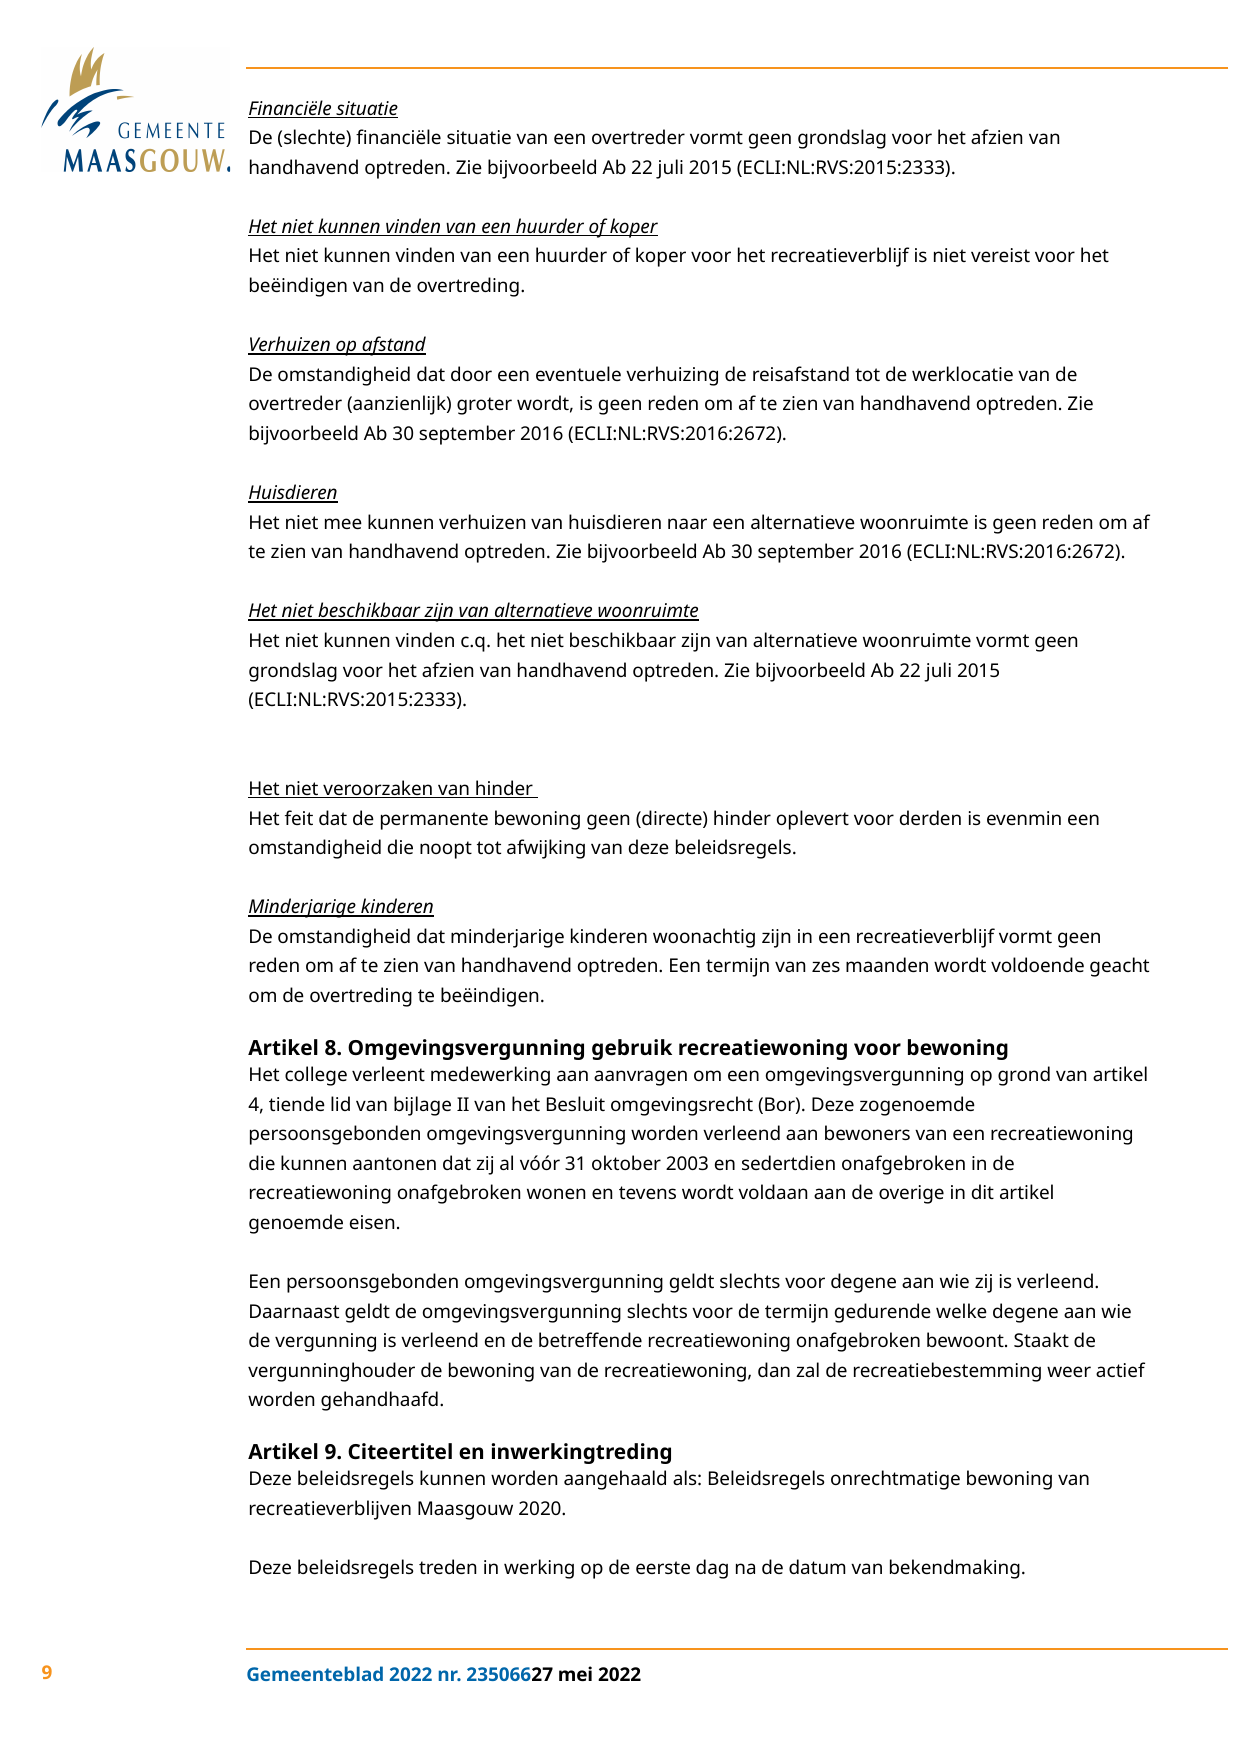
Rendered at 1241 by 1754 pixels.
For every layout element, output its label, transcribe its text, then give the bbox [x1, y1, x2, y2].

text Het niet veroorzaken van hinder [248, 775, 1152, 801]
text Financiële situatie [248, 95, 1152, 121]
text Het niet beschikbaar zijn van alternatieve woonruimte [248, 598, 1152, 623]
text Artikel 8. Omgevingsvergunning gebruik recreatiewoning voor bewoning [248, 1033, 1152, 1061]
text Verhuizen op afstand [248, 331, 1152, 357]
text Het feit dat de permanente bewoning geen (directe) hinder oplevert voor derden is evenmin een omstandigheid die noopt tot afwijking van deze beleidsregels. [248, 805, 1152, 860]
text De omstandigheid dat door een eventuele verhuizing de reisafstand tot de werklocatie van de overtreder (aanzienlijk) groter wordt, is geen reden om af te zien van handhavend optreden. Zie bijvoorbeeld Ab 30 september 2016 (ECLI:NL:RVS:2016:2672). [248, 361, 1152, 446]
text Een persoonsgebonden omgevingsvergunning geldt slechts voor degene aan wie zij is verleend. Daarnaast geldt de omgevingsvergunning slechts voor de termijn gedurende welke degene aan wie de vergunning is verleend en de betreffende recreatiewoning onafgebroken bewoont. Staakt de vergunninghouder de bewoning van de recreatiewoning, dan zal de recreatiebestemming weer actief worden gehandhaafd. [248, 1268, 1152, 1412]
text De omstandigheid dat minderjarige kinderen woonachtig zijn in een recreatieverblijf vormt geen reden om af te zien van handhavend optreden. Een termijn van zes maanden wordt voldoende geacht om de overtreding te beëindigen. [248, 923, 1152, 1008]
text Deze beleidsregels kunnen worden aangehaald als: Beleidsregels onrechtmatige bewoning van recreatieverblijven Maasgouw 2020. [248, 1465, 1152, 1521]
text Artikel 9. Citeertitel en inwerkingtreding [248, 1437, 1152, 1465]
picture [41, 47, 231, 172]
text Het niet kunnen vinden c.q. het niet beschikbaar zijn van alternatieve woonruimte vormt geen grondslag voor het afzien van handhavend optreden. Zie bijvoorbeeld Ab 22 juli 2015 (ECLI:NL:RVS:2015:2333). [248, 627, 1152, 712]
text Het niet mee kunnen verhuizen van huisdieren naar een alternatieve woonruimte is geen reden om af te zien van handhavend optreden. Zie bijvoorbeeld Ab 30 september 2016 (ECLI:NL:RVS:2016:2672). [248, 509, 1152, 564]
text Minderjarige kinderen [248, 893, 1152, 919]
text Deze beleidsregels treden in werking op de eerste dag na de datum van bekendmaking. [248, 1554, 1152, 1580]
text De (slechte) financiële situatie van een overtreder vormt geen grondslag voor het afzien van handhavend optreden. Zie bijvoorbeeld Ab 22 juli 2015 (ECLI:NL:RVS:2015:2333). [248, 124, 1152, 180]
text Huisdieren [248, 479, 1152, 505]
text Het niet kunnen vinden van een huurder of koper [248, 213, 1152, 239]
text Het niet kunnen vinden van een huurder of koper voor het recreatieverblijf is niet vereist voor het beëindigen van de overtreding. [248, 243, 1152, 298]
text Het college verleent medewerking aan aanvragen om een omgevingsvergunning op grond van artikel 4, tiende lid van bijlage II van het Besluit omgevingsrecht (Bor). Deze zogenoemde persoonsgebonden omgevingsvergunning worden verleend aan bewoners van een recreatiewoning die kunnen aantonen dat zij al vóór 31 oktober 2003 en sedertdien onafgebroken in de recreatiewoning onafgebroken wonen en tevens wordt voldaan aan de overige in dit artikel genoemde eisen. [248, 1061, 1152, 1235]
